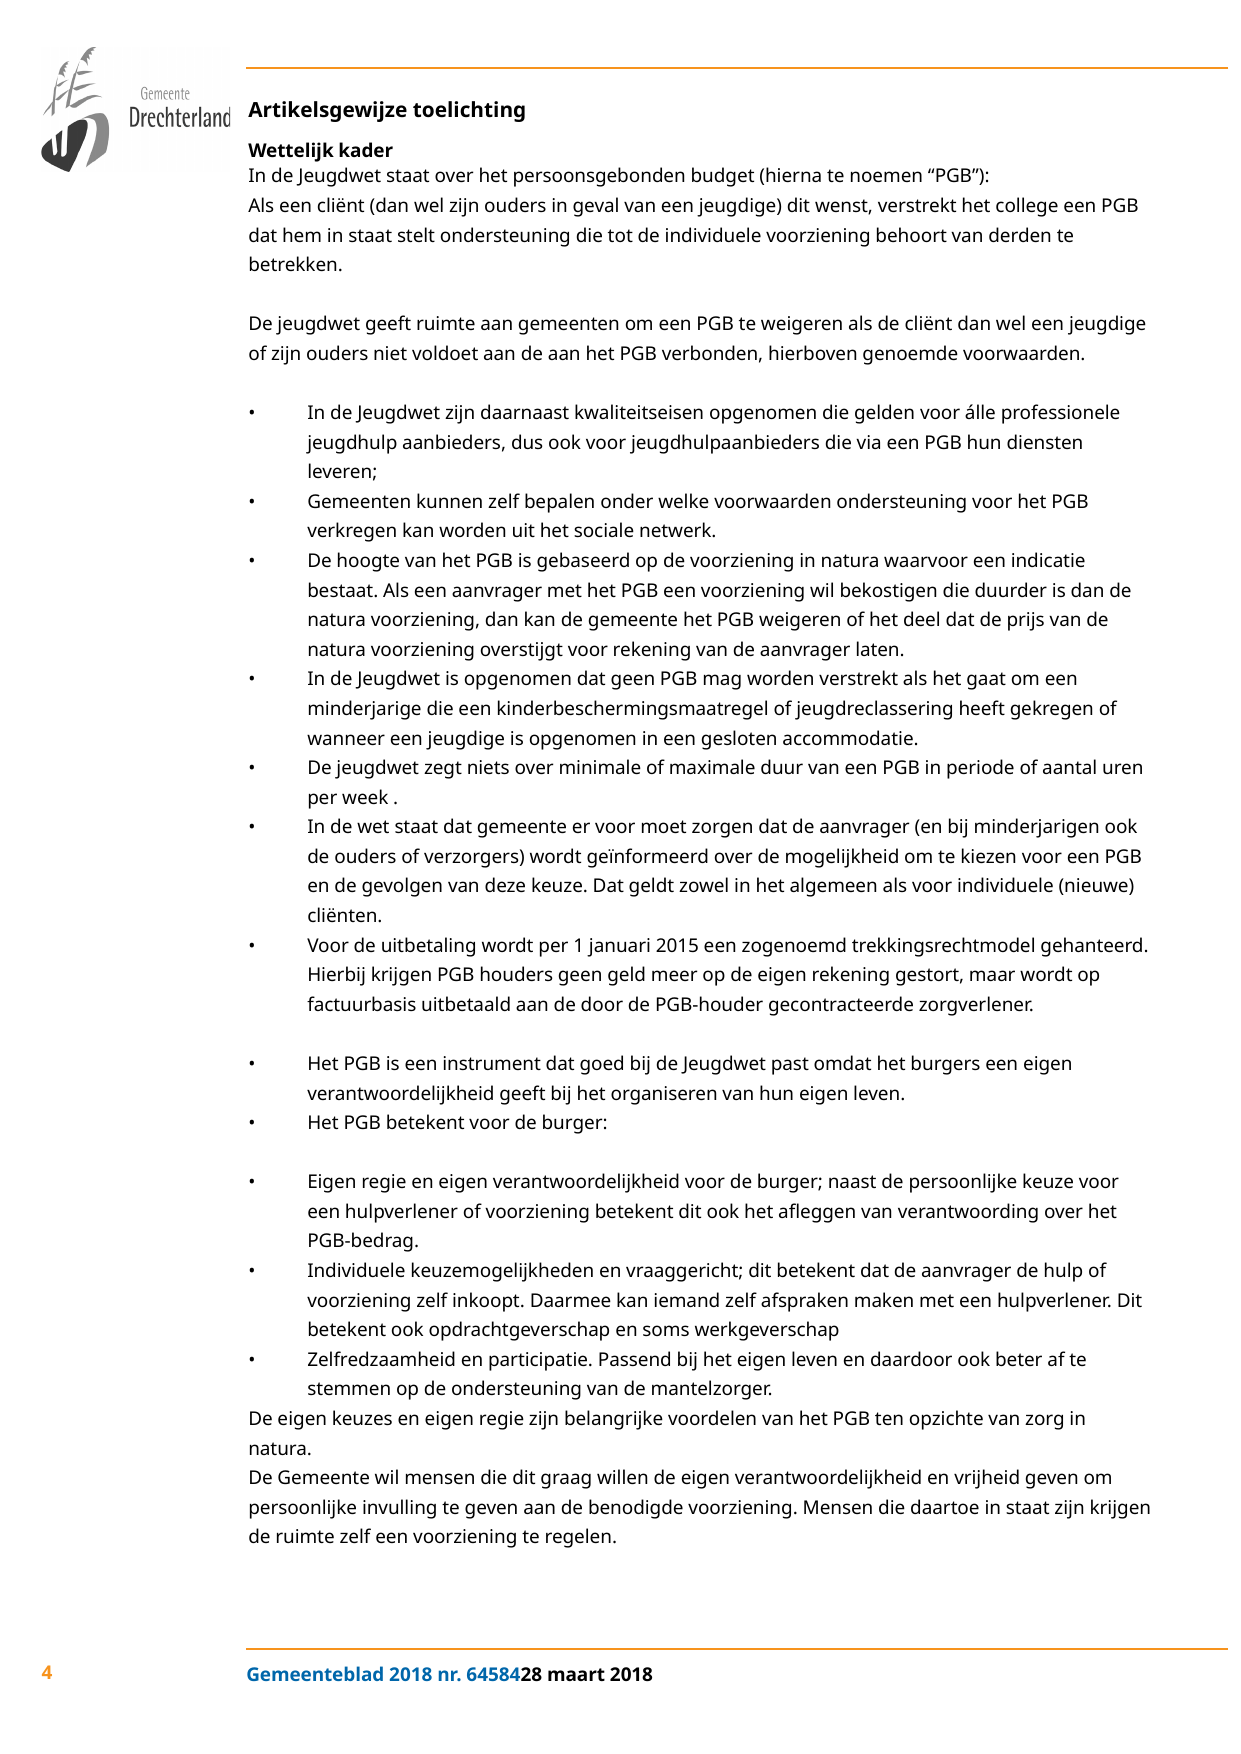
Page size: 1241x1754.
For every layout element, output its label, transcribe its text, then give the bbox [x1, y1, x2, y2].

text Wettelijk kader [248, 137, 1152, 163]
list De hoogte van het PGB is gebaseerd op de voorziening in natura waarvoor een indicatie bestaat. Als een aanvrager met het PGB een voorziening wil bekostigen die duurder is dan de natura voorziening, dan kan de gemeente het PGB weigeren of het deel dat de prijs van de natura voorziening overstijgt voor rekening van de aanvrager laten. [248, 547, 1152, 662]
list Zelfredzaamheid en participatie. Passend bij het eigen leven en daardoor ook beter af te stemmen op de ondersteuning van de mantelzorger. [248, 1346, 1152, 1401]
list Eigen regie en eigen verantwoordelijkheid voor de burger; naast de persoonlijke keuze voor een hulpverlener of voorziening betekent dit ook het afleggen van verantwoording over het PGB-bedrag. [248, 1168, 1152, 1253]
list Gemeenten kunnen zelf bepalen onder welke voorwaarden ondersteuning voor het PGB verkregen kan worden uit het sociale netwerk. [248, 488, 1152, 543]
text Artikelsgewijze toelichting [248, 95, 1152, 123]
list De jeugdwet zegt niets over minimale of maximale duur van een PGB in periode of aantal uren per week . [248, 754, 1152, 809]
list In de Jeugdwet is opgenomen dat geen PGB mag worden verstrekt als het gaat om een minderjarige die een kinderbeschermingsmaatregel of jeugdreclassering heeft gekregen of wanneer een jeugdige is opgenomen in een gesloten accommodatie. [248, 666, 1152, 750]
list In de wet staat dat gemeente er voor moet zorgen dat de aanvrager (en bij minderjarigen ook de ouders of verzorgers) wordt geïnformeerd over de mogelijkheid om te kiezen voor een PGB en de gevolgen van deze keuze. Dat geldt zowel in het algemeen als voor individuele (nieuwe) cliënten. [248, 813, 1152, 928]
list Individuele keuzemogelijkheden en vraaggericht; dit betekent dat de aanvrager de hulp of voorziening zelf inkoopt. Daarmee kan iemand zelf afspraken maken met een hulpverlener. Dit betekent ook opdrachtgeverschap en soms werkgeverschap [248, 1257, 1152, 1342]
text De Gemeente wil mensen die dit graag willen de eigen verantwoordelijkheid en vrijheid geven om persoonlijke invulling te geven aan de benodigde voorziening. Mensen die daartoe in staat zijn krijgen de ruimte zelf een voorziening te regelen. [248, 1464, 1152, 1549]
list In de Jeugdwet zijn daarnaast kwaliteitseisen opgenomen die gelden voor álle professionele jeugdhulp aanbieders, dus ook voor jeugdhulpaanbieders die via een PGB hun diensten leveren; [248, 399, 1152, 484]
list Voor de uitbetaling wordt per 1 januari 2015 een zogenoemd trekkingsrechtmodel gehanteerd. Hierbij krijgen PGB houders geen geld meer op de eigen rekening gestort, maar wordt op factuurbasis uitbetaald aan de door de PGB-houder gecontracteerde zorgverlener. [248, 932, 1152, 1017]
list Het PGB betekent voor de burger: [248, 1109, 1152, 1135]
picture [41, 47, 231, 172]
text Als een cliënt (dan wel zijn ouders in geval van een jeugdige) dit wenst, verstrekt het college een PGB dat hem in staat stelt ondersteuning die tot de individuele voorziening behoort van derden te betrekken. [248, 192, 1152, 277]
text De eigen keuzes en eigen regie zijn belangrijke voordelen van het PGB ten opzichte van zorg in natura. [248, 1405, 1152, 1460]
text De jeugdwet geeft ruimte aan gemeenten om een PGB te weigeren als de cliënt dan wel een jeugdige of zijn ouders niet voldoet aan de aan het PGB verbonden, hierboven genoemde voorwaarden. [248, 311, 1152, 366]
text In de Jeugdwet staat over het persoonsgebonden budget (hierna te noemen “PGB”): [248, 163, 1152, 188]
list Het PGB is een instrument dat goed bij de Jeugdwet past omdat het burgers een eigen verantwoordelijkheid geeft bij het organiseren van hun eigen leven. [248, 1050, 1152, 1105]
